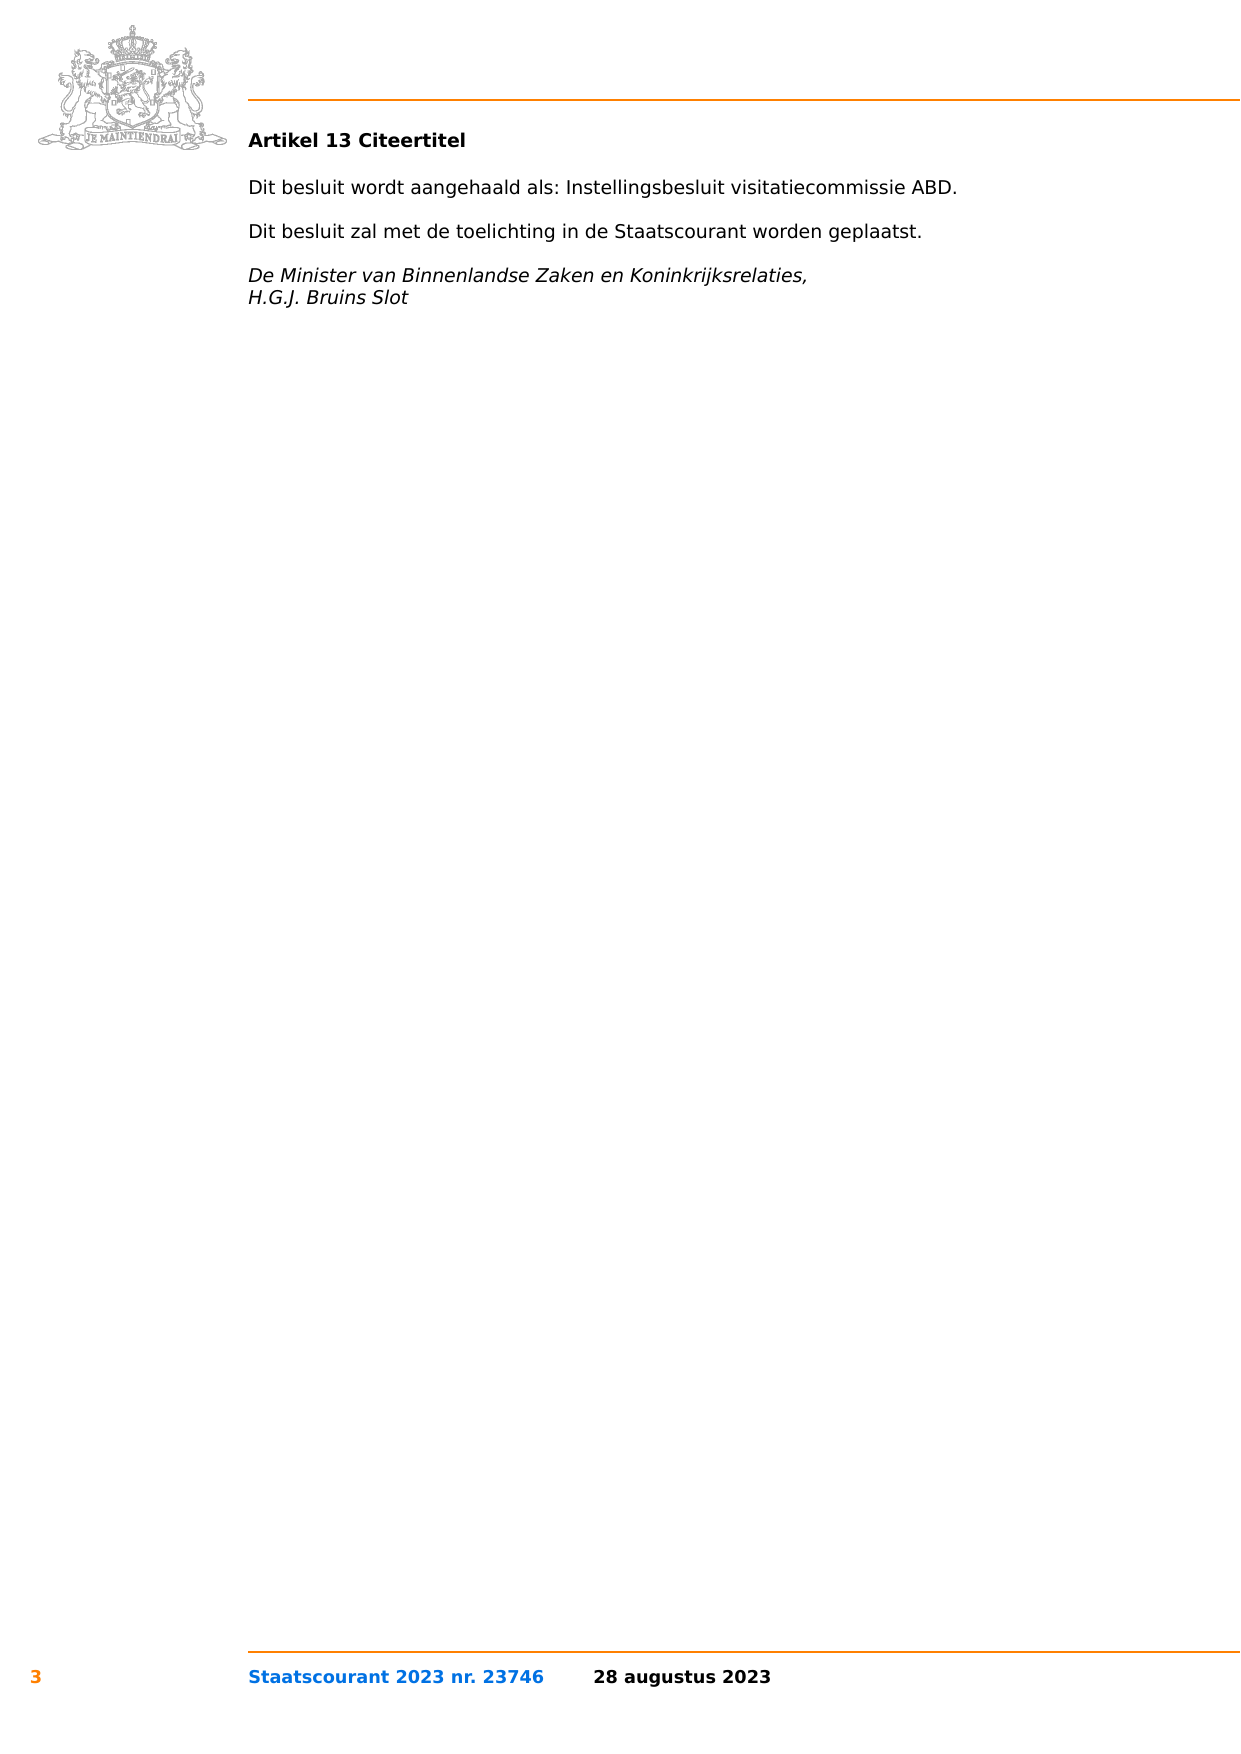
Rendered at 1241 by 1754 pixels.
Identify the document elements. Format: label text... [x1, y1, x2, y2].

text De Minister van Binnenlandse Zaken en Koninkrijksrelaties, H.G.J. Bruins Slot [248, 264, 1163, 308]
text Dit besluit wordt aangehaald als: Instellingsbesluit visitatiecommissie ABD. [248, 177, 1163, 199]
subtitle Artikel 13 Citeertitel [248, 130, 1163, 152]
text Dit besluit zal met de toelichting in de Staatscourant worden geplaatst. [248, 221, 1163, 243]
picture [38, 25, 227, 150]
